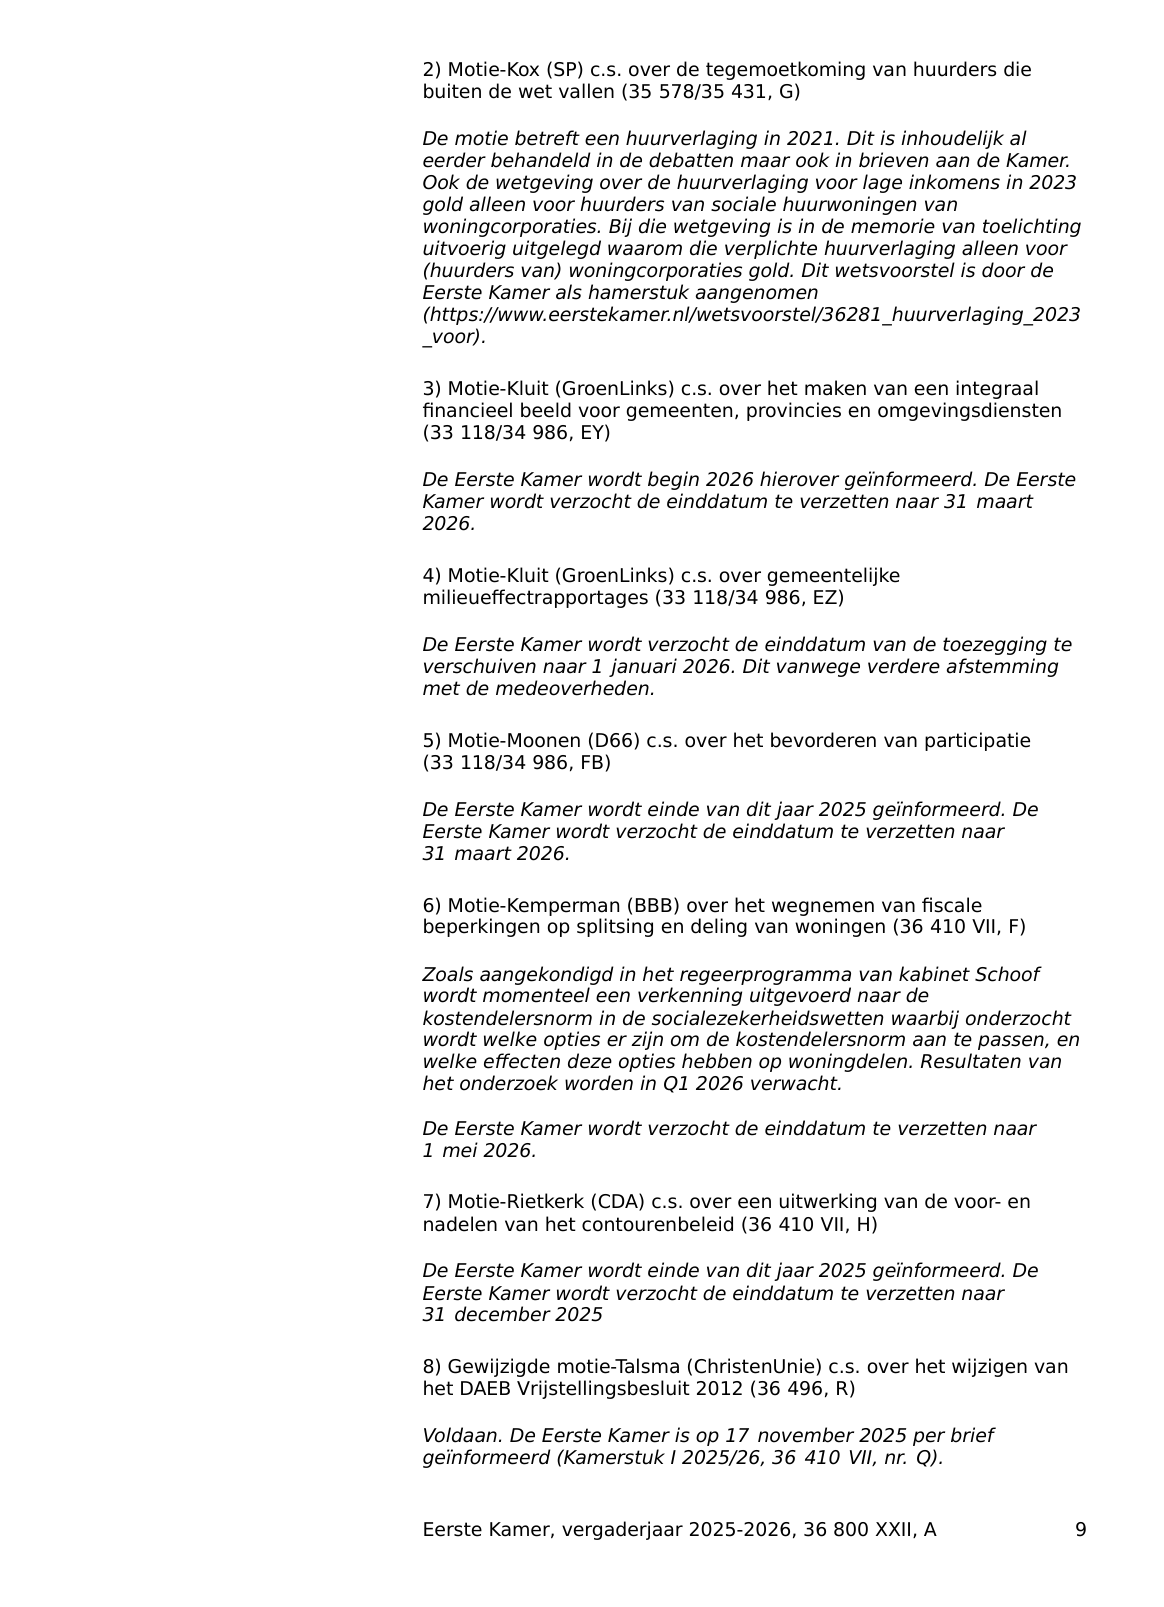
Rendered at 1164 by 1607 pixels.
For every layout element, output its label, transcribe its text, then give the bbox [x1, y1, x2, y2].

text Voldaan. De Eerste Kamer is op 17 november 2025 per brief geïnformeerd (Kamerstuk I 2025/26, 36 410 VII, nr. Q). [422, 1425, 1087, 1469]
subtitle 5) Motie-Moonen (D66) c.s. over het bevorderen van participatie (33 118/34 986, FB) [422, 729, 1087, 773]
subtitle 4) Motie-Kluit (GroenLinks) c.s. over gemeentelijke milieueffectrapportages (33 118/34 986, EZ) [422, 565, 1087, 609]
text De Eerste Kamer wordt einde van dit jaar 2025 geïnformeerd. De Eerste Kamer wordt verzocht de einddatum te verzetten naar 31 maart 2026. [422, 798, 1087, 864]
text De motie betreft een huurverlaging in 2021. Dit is inhoudelijk al eerder behandeld in de debatten maar ook in brieven aan de Kamer. Ook de wetgeving over de huurverlaging voor lage inkomens in 2023 gold alleen voor huurders van sociale huurwoningen van woningcorporaties. Bij die wetgeving is in de memorie van toelichting uitvoerig uitgelegd waarom die verplichte huurverlaging alleen voor (huurders van) woningcorporaties gold. Dit wetsvoorstel is door de Eerste Kamer als hamerstuk aangenomen (https://www.eerstekamer.nl/wetsvoorstel/36281_huurverlaging_2023_voor). [422, 128, 1087, 348]
text Zoals aangekondigd in het regeerprogramma van kabinet Schoof wordt momenteel een verkenning uitgevoerd naar de kostendelersnorm in de socialezekerheidswetten waarbij onderzocht wordt welke opties er zijn om de kostendelersnorm aan te passen, en welke effecten deze opties hebben op woningdelen. Resultaten van het onderzoek worden in Q1 2026 verwacht. [422, 963, 1087, 1095]
subtitle 7) Motie-Rietkerk (CDA) c.s. over een uitwerking van de voor- en nadelen van het contourenbeleid (36 410 VII, H) [422, 1191, 1087, 1235]
subtitle 2) Motie-Kox (SP) c.s. over de tegemoetkoming van huurders die buiten de wet vallen (35 578/35 431, G) [422, 59, 1087, 103]
subtitle 6) Motie-Kemperman (BBB) over het wegnemen van fiscale beperkingen op splitsing en deling van woningen (36 410 VII, F) [422, 894, 1087, 938]
text De Eerste Kamer wordt einde van dit jaar 2025 geïnformeerd. De Eerste Kamer wordt verzocht de einddatum te verzetten naar 31 december 2025 [422, 1260, 1087, 1326]
subtitle 3) Motie-Kluit (GroenLinks) c.s. over het maken van een integraal financieel beeld voor gemeenten, provincies en omgevingsdiensten (33 118/34 986, EY) [422, 378, 1087, 444]
text De Eerste Kamer wordt begin 2026 hierover geïnformeerd. De Eerste Kamer wordt verzocht de einddatum te verzetten naar 31 maart 2026. [422, 469, 1087, 535]
text De Eerste Kamer wordt verzocht de einddatum van de toezegging te verschuiven naar 1 januari 2026. Dit vanwege verdere afstemming met de medeoverheden. [422, 634, 1087, 699]
text De Eerste Kamer wordt verzocht de einddatum te verzetten naar 1 mei 2026. [422, 1117, 1087, 1161]
subtitle 8) Gewijzigde motie-Talsma (ChristenUnie) c.s. over het wijzigen van het DAEB Vrijstellingsbesluit 2012 (36 496, R) [422, 1356, 1087, 1400]
